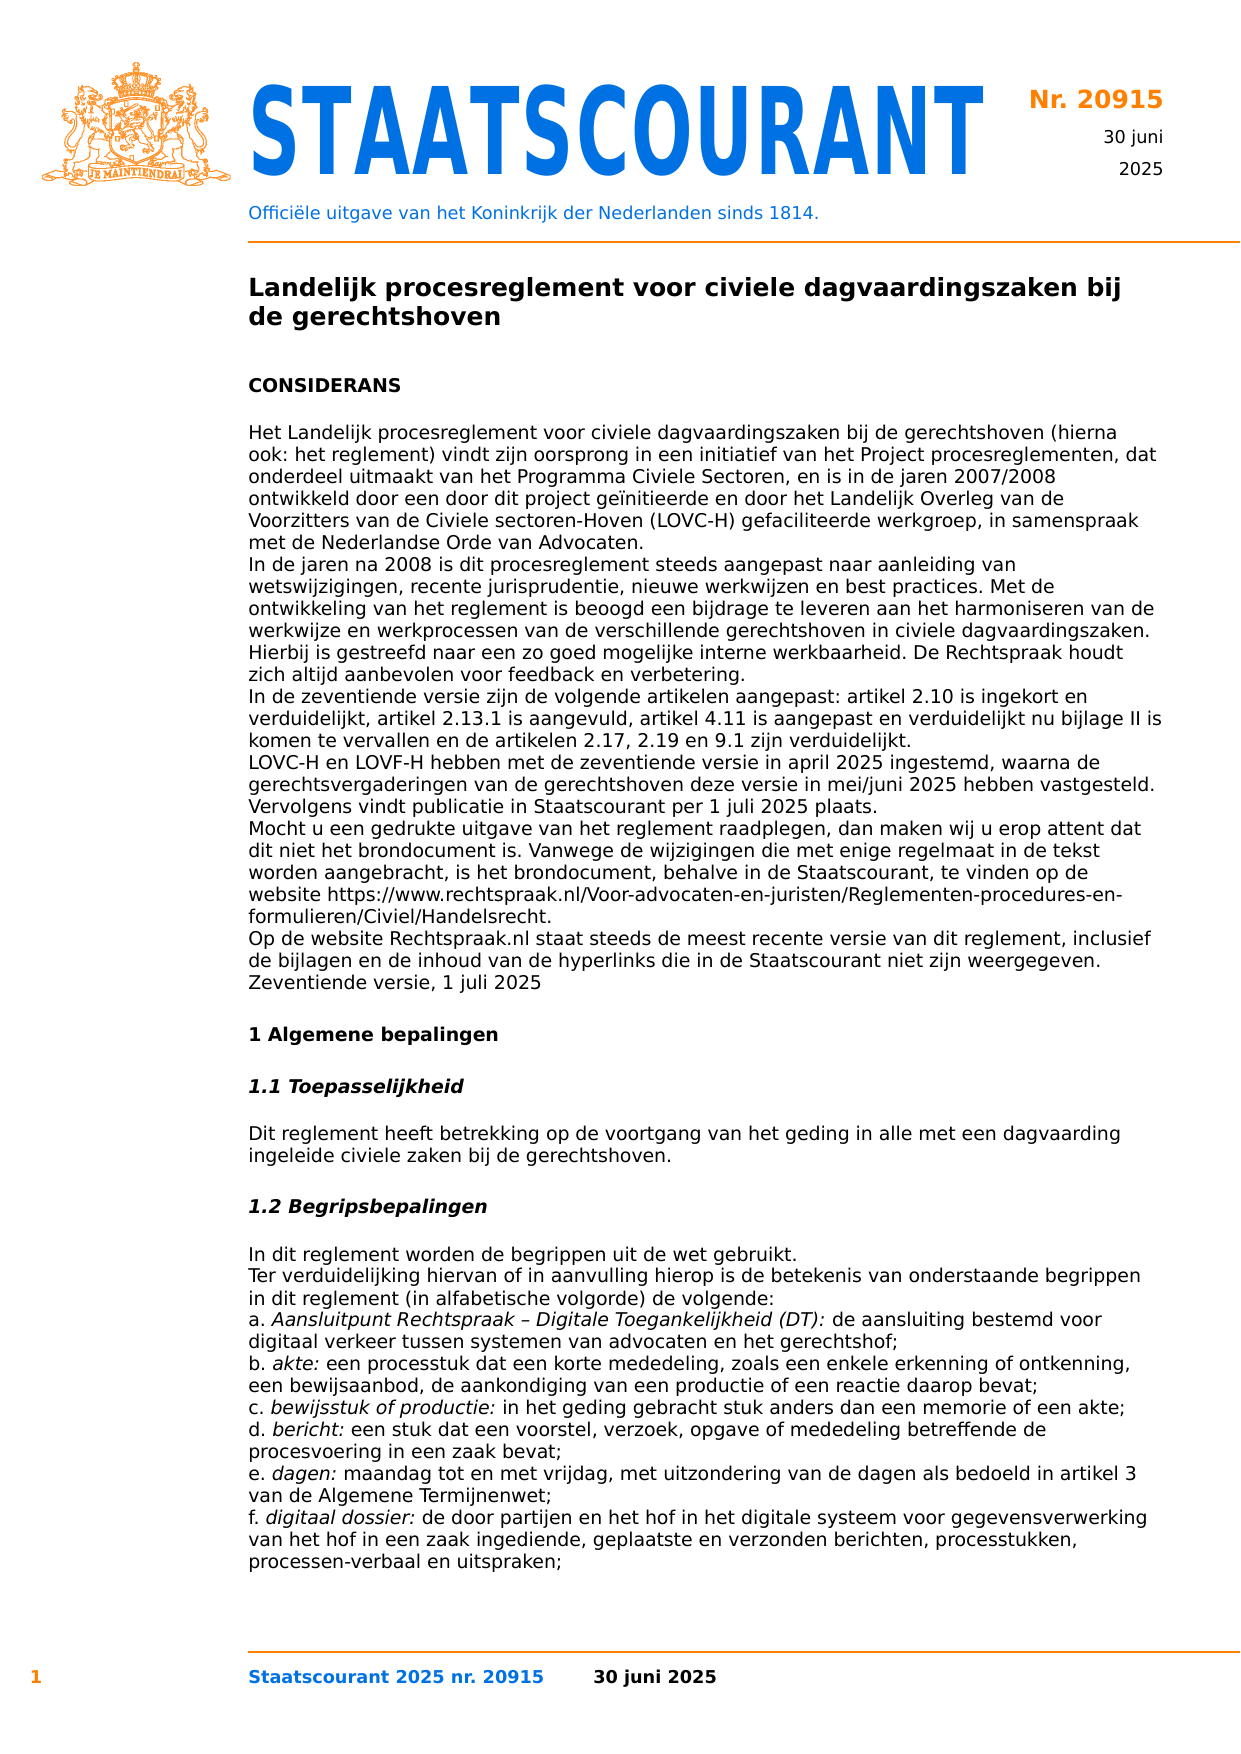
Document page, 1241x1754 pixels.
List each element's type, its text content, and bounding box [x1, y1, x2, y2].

subtitle Landelijk procesreglement voor civiele dagvaardingszaken bij de gerechtshoven [248, 273, 1163, 331]
text Op de website Rechtspraak.nl staat steeds de meest recente versie van dit reglement, inclusief de bijlagen en de inhoud van de hyperlinks die in de Staatscourant niet zijn weergegeven. [248, 928, 1163, 972]
text Zeventiende versie, 1 juli 2025 [248, 972, 1163, 993]
table_header STAATSCOURANT [248, 62, 998, 203]
text a. Aansluitpunt Rechtspraak – Digitale Toegankelijkheid (DT): de aansluiting bestemd voor digitaal verkeer tussen systemen van advocaten en het gerechtshof; [248, 1309, 1163, 1353]
text In de zeventiende versie zijn de volgende artikelen aangepast: artikel 2.10 is ingekort en verduidelijkt, artikel 2.13.1 is aangevuld, artikel 4.11 is aangepast en verduidelijkt nu bijlage II is komen te vervallen en de artikelen 2.17, 2.19 en 9.1 zijn verduidelijkt. [248, 686, 1163, 752]
table_cell 2025 [998, 153, 1240, 203]
table_header [25, 62, 248, 241]
picture [41, 62, 231, 186]
text In dit reglement worden de begrippen uit de wet gebruikt. [248, 1243, 1163, 1265]
text LOVC-H en LOVF-H hebben met de zeventiende versie in april 2025 ingestemd, waarna de gerechtsvergaderingen van de gerechtshoven deze versie in mei/juni 2025 hebben vastgesteld. Vervolgens vindt publicatie in Staatscourant per 1 juli 2025 plaats. [248, 752, 1163, 818]
subtitle 1.1 Toepasselijkheid [248, 1076, 1163, 1097]
text e. dagen: maandag tot en met vrijdag, met uitzondering van de dagen als bedoeld in artikel 3 van de Algemene Termijnenwet; [248, 1463, 1163, 1507]
subtitle 1 Algemene bepalingen [248, 1023, 1163, 1046]
text In de jaren na 2008 is dit procesreglement steeds aangepast naar aanleiding van wetswijzigingen, recente jurisprudentie, nieuwe werkwijzen en best practices. Met de ontwikkeling van het reglement is beoogd een bijdrage te leveren aan het harmoniseren van de werkwijze en werkprocessen van de verschillende gerechtshoven in civiele dagvaardingszaken. Hierbij is gestreefd naar een zo goed mogelijke interne werkbaarheid. De Rechtspraak houdt zich altijd aanbevolen voor feedback en verbetering. [248, 554, 1163, 686]
table_cell 30 juni [998, 121, 1240, 153]
text f. digitaal dossier: de door partijen en het hof in het digitale systeem voor gegevensverwerking van het hof in een zaak ingediende, geplaatste en verzonden berichten, processtukken, processen-verbaal en uitspraken; [248, 1507, 1163, 1573]
text Ter verduidelijking hiervan of in aanvulling hierop is de betekenis van onderstaande begrippen in dit reglement (in alfabetische volgorde) de volgende: [248, 1265, 1163, 1309]
text d. bericht: een stuk dat een voorstel, verzoek, opgave of mededeling betreffende de procesvoering in een zaak bevat; [248, 1419, 1163, 1463]
subtitle 1.2 Begripsbepalingen [248, 1196, 1163, 1218]
subtitle CONSIDERANS [248, 375, 1163, 397]
table_cell Officiële uitgave van het Koninkrijk der Nederlanden sinds 1814. [248, 203, 1240, 241]
table_header Nr. 20915 [998, 62, 1240, 121]
text Mocht u een gedrukte uitgave van het reglement raadplegen, dan maken wij u erop attent dat dit niet het brondocument is. Vanwege de wijzigingen die met enige regelmaat in de tekst worden aangebracht, is het brondocument, behalve in de Staatscourant, te vinden op de website https://www.rechtspraak.nl/Voor-advocaten-en-juristen/Reglementen-procedures-en-formulieren/Civiel/Handelsrecht. [248, 818, 1163, 928]
text b. akte: een processtuk dat een korte mededeling, zoals een enkele erkenning of ontkenning, een bewijsaanbod, de aankondiging van een productie of een reactie daarop bevat; [248, 1353, 1163, 1397]
text c. bewijsstuk of productie: in het geding gebracht stuk anders dan een memorie of een akte; [248, 1397, 1163, 1419]
text Het Landelijk procesreglement voor civiele dagvaardingszaken bij de gerechtshoven (hierna ook: het reglement) vindt zijn oorsprong in een initiatief van het Project procesreglementen, dat onderdeel uitmaakt van het Programma Civiele Sectoren, en is in de jaren 2007/2008 ontwikkeld door een door dit project geïnitieerde en door het Landelijk Overleg van de Voorzitters van de Civiele sectoren-Hoven (LOVC-H) gefaciliteerde werkgroep, in samenspraak met de Nederlandse Orde van Advocaten. [248, 422, 1163, 554]
text Dit reglement heeft betrekking op de voortgang van het geding in alle met een dagvaarding ingeleide civiele zaken bij de gerechtshoven. [248, 1122, 1163, 1166]
